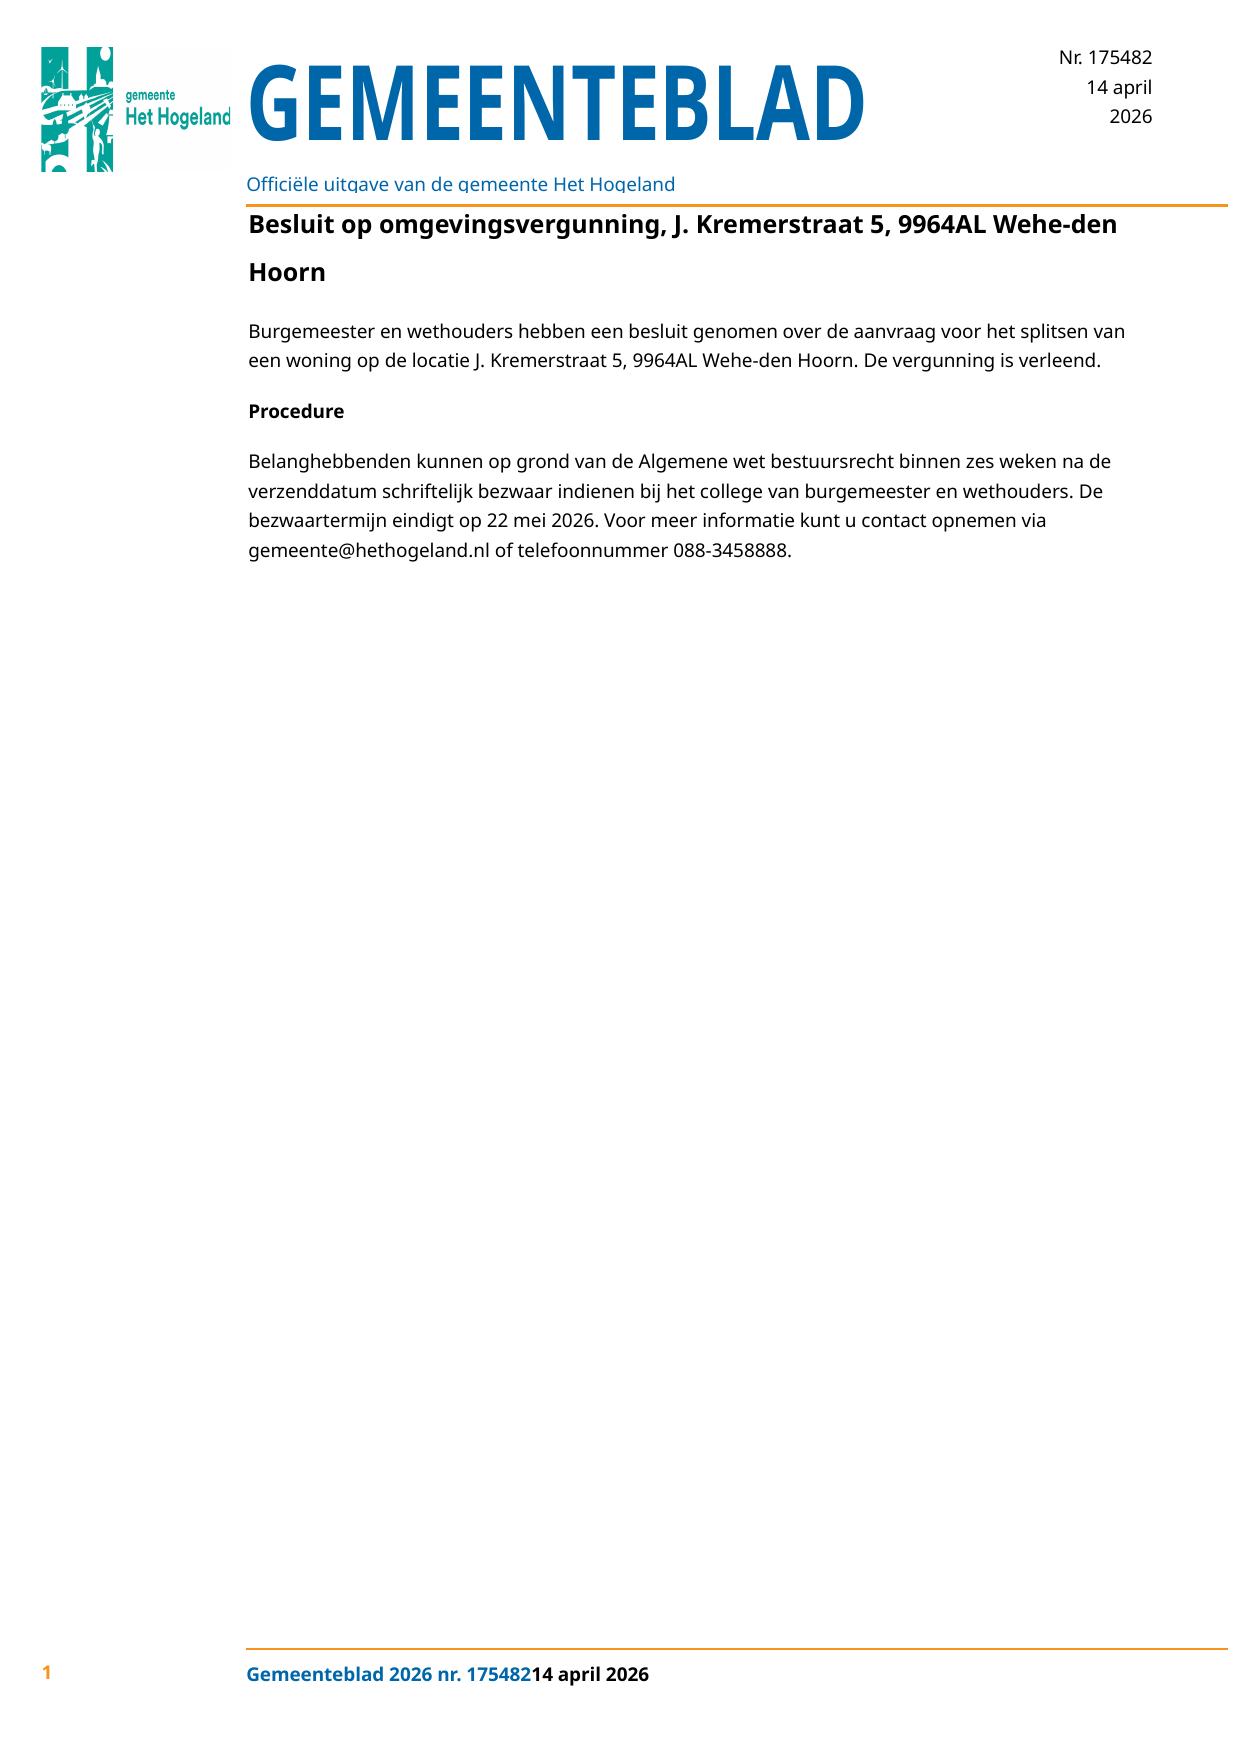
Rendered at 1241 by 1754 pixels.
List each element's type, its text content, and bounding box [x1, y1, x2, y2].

text Besluit op omgevingsvergunning, J. Kremerstraat 5, 9964AL Wehe-den Hoorn [248, 207, 1152, 288]
text Procedure [248, 398, 1152, 424]
picture [41, 47, 231, 172]
text Belanghebbenden kunnen op grond van de Algemene wet bestuursrecht binnen zes weken na de verzenddatum schriftelijk bezwaar indienen bij het college van burgemeester en wethouders. De bezwaartermijn eindigt op 22 mei 2026. Voor meer informatie kunt u contact opnemen via gemeente@hethogeland.nl of telefoonnummer 088-3458888. [248, 448, 1152, 563]
text Burgemeester en wethouders hebben een besluit genomen over de aanvraag voor het splitsen van een woning op de locatie J. Kremerstraat 5, 9964AL Wehe-den Hoorn. De vergunning is verleend. [248, 318, 1152, 373]
